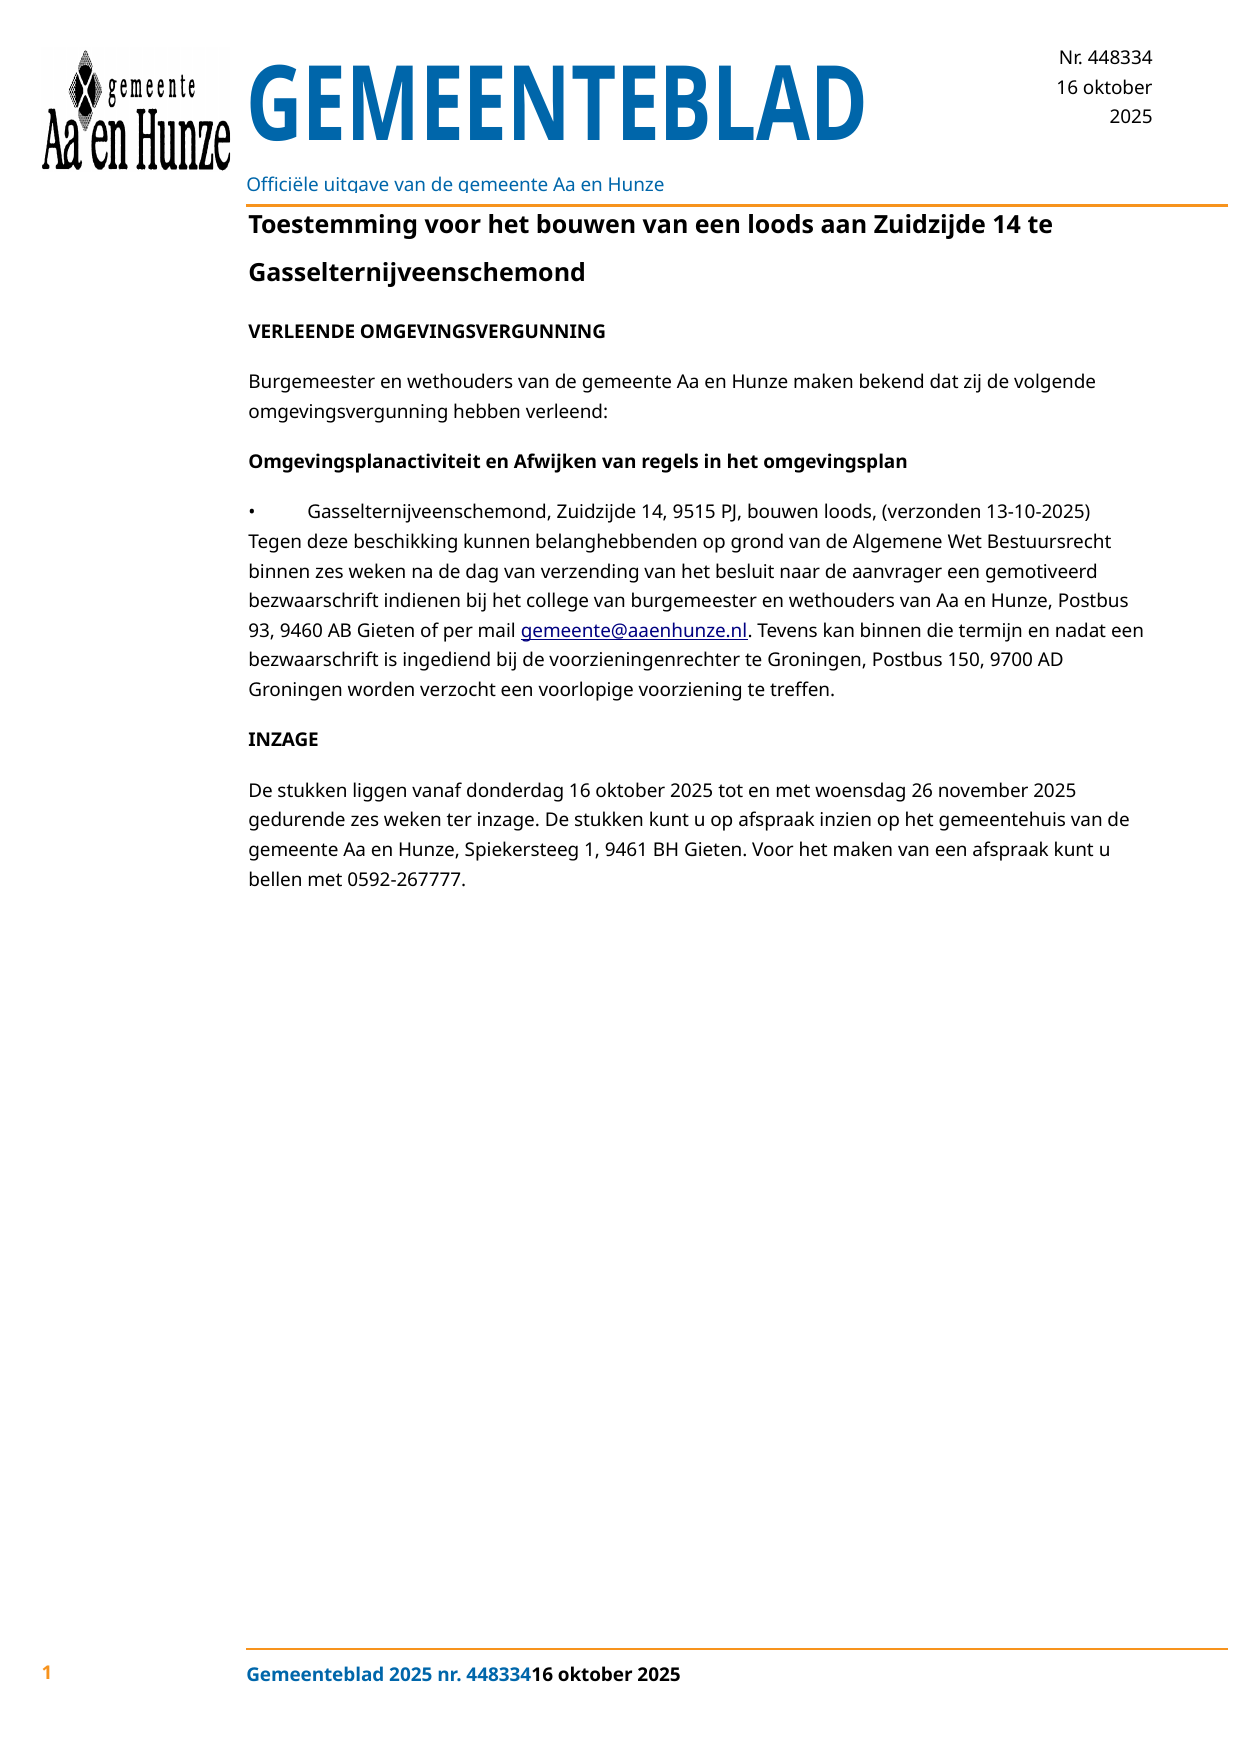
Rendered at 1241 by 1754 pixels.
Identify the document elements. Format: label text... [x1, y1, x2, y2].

text Toestemming voor het bouwen van een loods aan Zuidzijde 14 te Gasselternijveenschemond [248, 207, 1152, 288]
text Burgemeester en wethouders van de gemeente Aa en Hunze maken bekend dat zij de volgende omgevingsvergunning hebben verleend: [248, 368, 1152, 424]
text Tegen deze beschikking kunnen belanghebbenden op grond van de Algemene Wet Bestuursrecht binnen zes weken na de dag van verzending van het besluit naar de aanvrager een gemotiveerd bezwaarschrift indienen bij het college van burgemeester en wethouders van Aa en Hunze, Postbus 93, 9460 AB Gieten of per mail gemeente@aaenhunze.nl. Tevens kan binnen die termijn en nadat een bezwaarschrift is ingediend bij de voorzieningenrechter te Groningen, Postbus 150, 9700 AD Groningen worden verzocht een voorlopige voorziening te treffen. [248, 528, 1152, 702]
text VERLEENDE OMGEVINGSVERGUNNING [248, 318, 1152, 344]
picture [41, 47, 231, 172]
text INZAGE [248, 727, 1152, 752]
list Gasselternijveenschemond, Zuidzijde 14, 9515 PJ, bouwen loods, (verzonden 13-10-2025) [248, 499, 1152, 524]
text Omgevingsplanactiviteit en Afwijken van regels in het omgevingsplan [248, 448, 1152, 474]
text De stukken liggen vanaf donderdag 16 oktober 2025 tot en met woensdag 26 november 2025 gedurende zes weken ter inzage. De stukken kunt u op afspraak inzien op het gemeentehuis van de gemeente Aa en Hunze, Spiekersteeg 1, 9461 BH Gieten. Voor het maken van een afspraak kunt u bellen met 0592-267777. [248, 777, 1152, 892]
